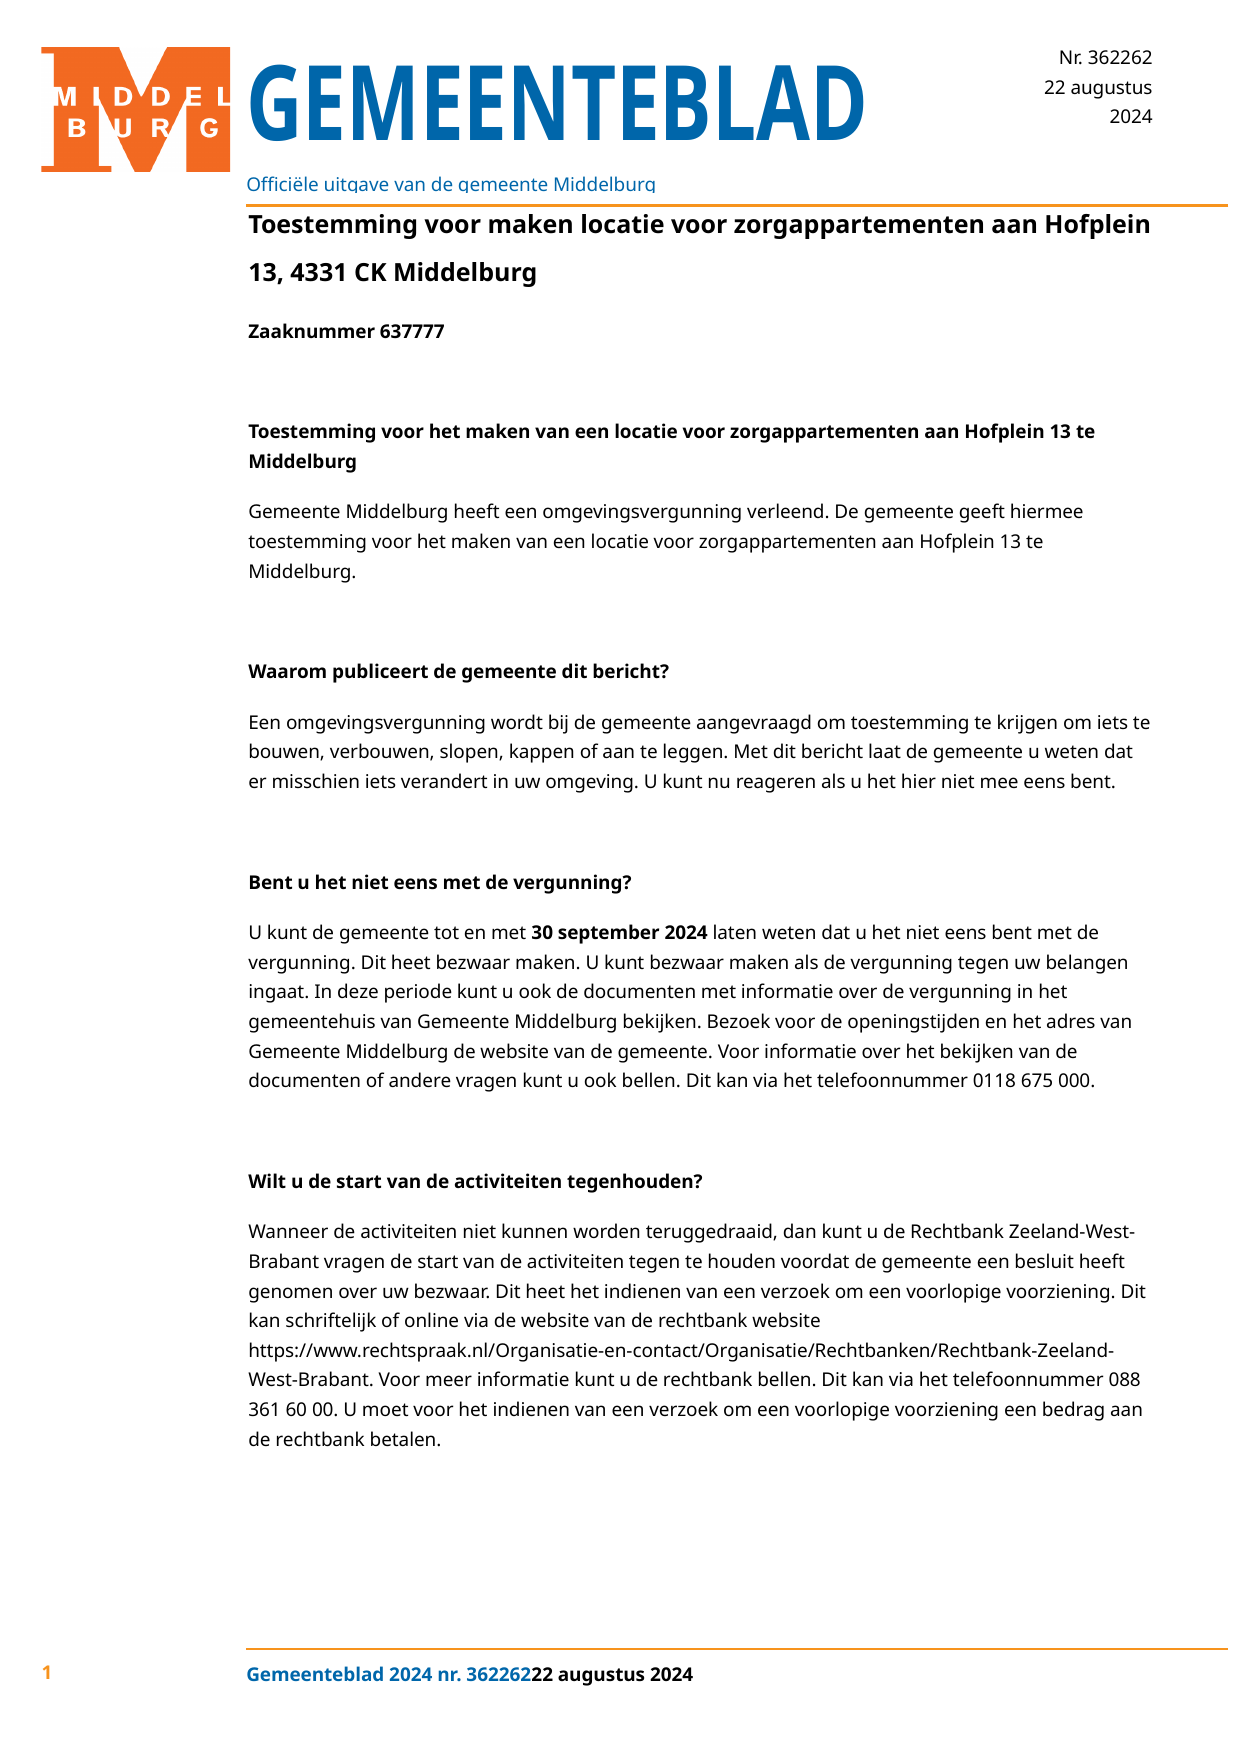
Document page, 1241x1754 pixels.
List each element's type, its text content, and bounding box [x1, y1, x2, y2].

text Toestemming voor maken locatie voor zorgappartementen aan Hofplein 13, 4331 CK Middelburg [248, 207, 1152, 288]
text Gemeente Middelburg heeft een omgevingsvergunning verleend. De gemeente geeft hiermee toestemming voor het maken van een locatie voor zorgappartementen aan Hofplein 13 te Middelburg. [248, 499, 1152, 584]
text U kunt de gemeente tot en met 30 september 2024 laten weten dat u het niet eens bent met de vergunning. Dit heet bezwaar maken. U kunt bezwaar maken als de vergunning tegen uw belangen ingaat. In deze periode kunt u ook de documenten met informatie over de vergunning in het gemeentehuis van Gemeente Middelburg bekijken. Bezoek voor de openingstijden en het adres van Gemeente Middelburg de website van de gemeente. Voor informatie over het bekijken van de documenten of andere vragen kunt u ook bellen. Dit kan via het telefoonnummer 0118 675 000. [248, 919, 1152, 1093]
text Toestemming voor het maken van een locatie voor zorgappartementen aan Hofplein 13 te Middelburg [248, 419, 1152, 474]
text Waarom publiceert de gemeente dit bericht? [248, 659, 1152, 684]
text Wilt u de start van de activiteiten tegenhouden? [248, 1168, 1152, 1194]
text Een omgevingsvergunning wordt bij de gemeente aangevraagd om toestemming te krijgen om iets te bouwen, verbouwen, slopen, kappen of aan te leggen. Met dit bericht laat de gemeente u weten dat er misschien iets verandert in uw omgeving. U kunt nu reageren als u het hier niet mee eens bent. [248, 709, 1152, 794]
text Zaaknummer 637777 [248, 318, 1152, 344]
text Wanneer de activiteiten niet kunnen worden teruggedraaid, dan kunt u de Rechtbank Zeeland-West-Brabant vragen de start van de activiteiten tegen te houden voordat de gemeente een besluit heeft genomen over uw bezwaar. Dit heet het indienen van een verzoek om een voorlopige voorziening. Dit kan schriftelijk of online via de website van de rechtbank website https://www.rechtspraak.nl/Organisatie-en-contact/Organisatie/Rechtbanken/Rechtbank-Zeeland-West-Brabant. Voor meer informatie kunt u de rechtbank bellen. Dit kan via het telefoonnummer 088 361 60 00. U moet voor het indienen van een verzoek om een voorlopige voorziening een bedrag aan de rechtbank betalen. [248, 1219, 1152, 1452]
text Bent u het niet eens met de vergunning? [248, 869, 1152, 895]
picture [41, 47, 231, 172]
